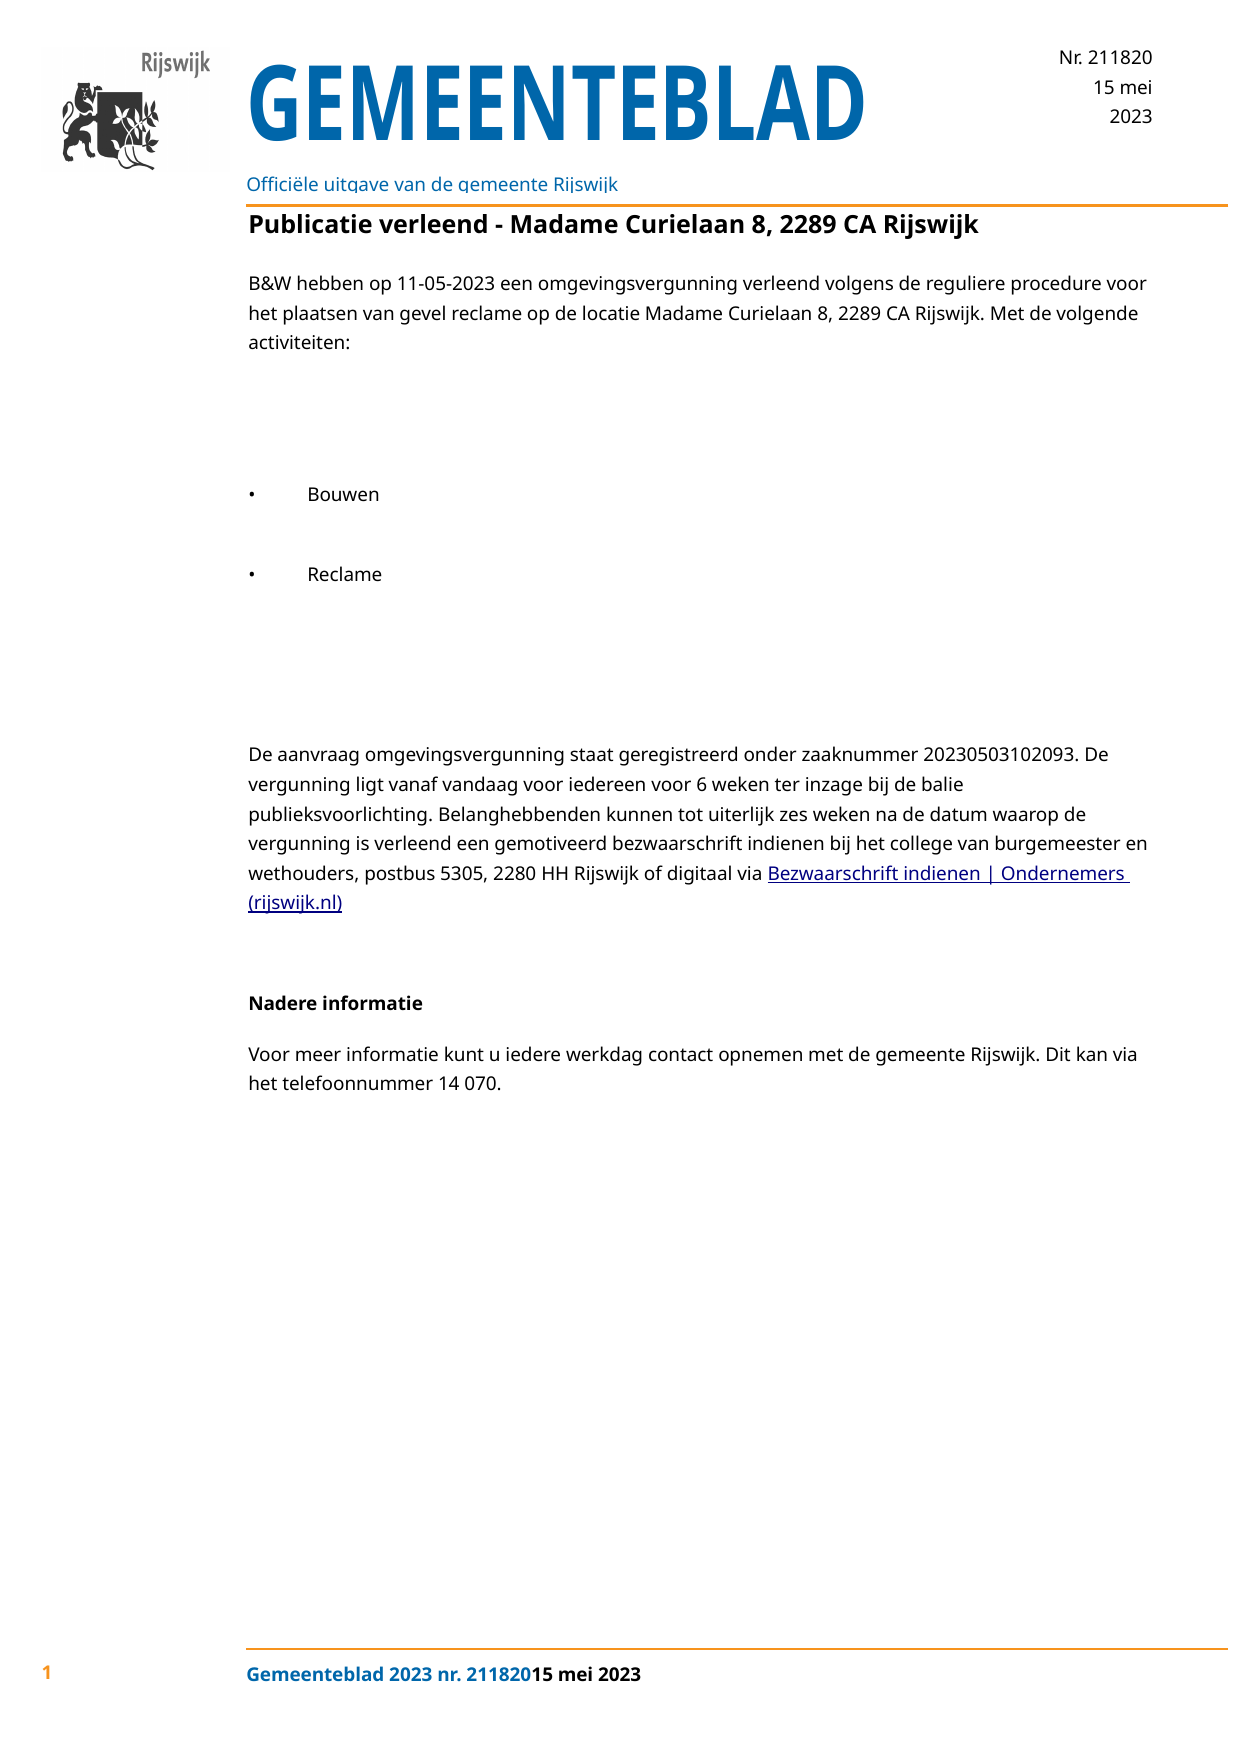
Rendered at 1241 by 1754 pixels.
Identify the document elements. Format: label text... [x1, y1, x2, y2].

picture [41, 47, 231, 172]
text Nadere informatie [248, 990, 1152, 1016]
text Voor meer informatie kunt u iedere werkdag contact opnemen met de gemeente Rijswijk. Dit kan via het telefoonnummer 14 070. [248, 1041, 1152, 1096]
text Publicatie verleend - Madame Curielaan 8, 2289 CA Rijswijk [248, 207, 1152, 241]
list Bouwen [248, 481, 1152, 506]
text B&W hebben op 11-05-2023 een omgevingsvergunning verleend volgens de reguliere procedure voor het plaatsen van gevel reclame op de locatie Madame Curielaan 8, 2289 CA Rijswijk. Met de volgende activiteiten: [248, 270, 1152, 355]
list Reclame [248, 561, 1152, 586]
text De aanvraag omgevingsvergunning staat geregistreerd onder zaaknummer 20230503102093. De vergunning ligt vanaf vandaag voor iedereen voor 6 weken ter inzage bij de balie publieksvoorlichting. Belanghebbenden kunnen tot uiterlijk zes weken na de datum waarop de vergunning is verleend een gemotiveerd bezwaarschrift indienen bij het college van burgemeester en wethouders, postbus 5305, 2280 HH Rijswijk of digitaal via Bezwaarschrift indienen | Ondernemers (rijswijk.nl) [248, 742, 1152, 915]
